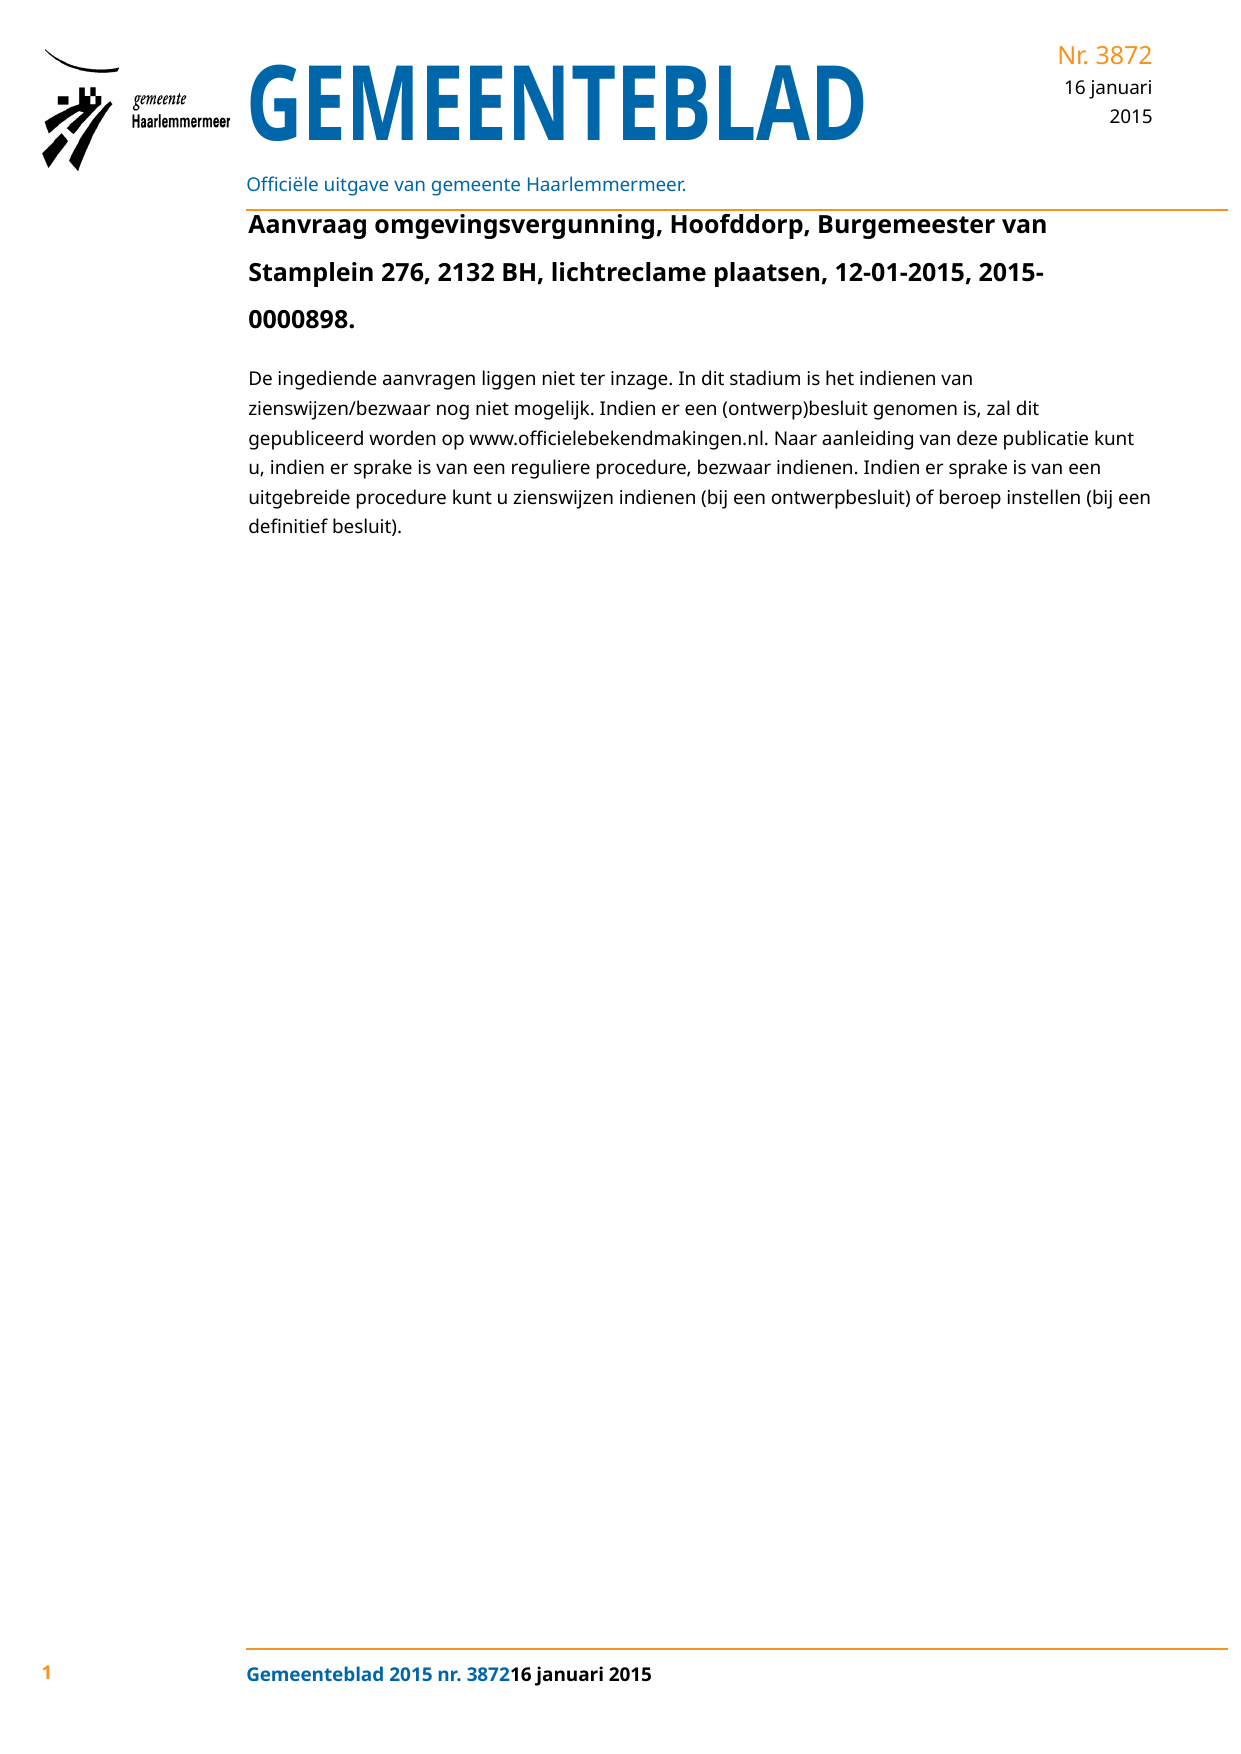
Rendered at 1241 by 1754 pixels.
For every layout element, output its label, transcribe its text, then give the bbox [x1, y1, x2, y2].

text De ingediende aanvragen liggen niet ter inzage. In dit stadium is het indienen van zienswijzen/bezwaar nog niet mogelijk. Indien er een (ontwerp)besluit genomen is, zal dit gepubliceerd worden op www.officielebekendmakingen.nl. Naar aanleiding van deze publicatie kunt u, indien er sprake is van een reguliere procedure, bezwaar indienen. Indien er sprake is van een uitgebreide procedure kunt u zienswijzen indienen (bij een ontwerpbesluit) of beroep instellen (bij een definitief besluit). [248, 366, 1152, 539]
picture [41, 47, 231, 172]
text Aanvraag omgevingsvergunning, Hoofddorp, Burgemeester van Stamplein 276, 2132 BH, lichtreclame plaatsen, 12-01-2015, 2015-0000898. [248, 211, 1152, 336]
